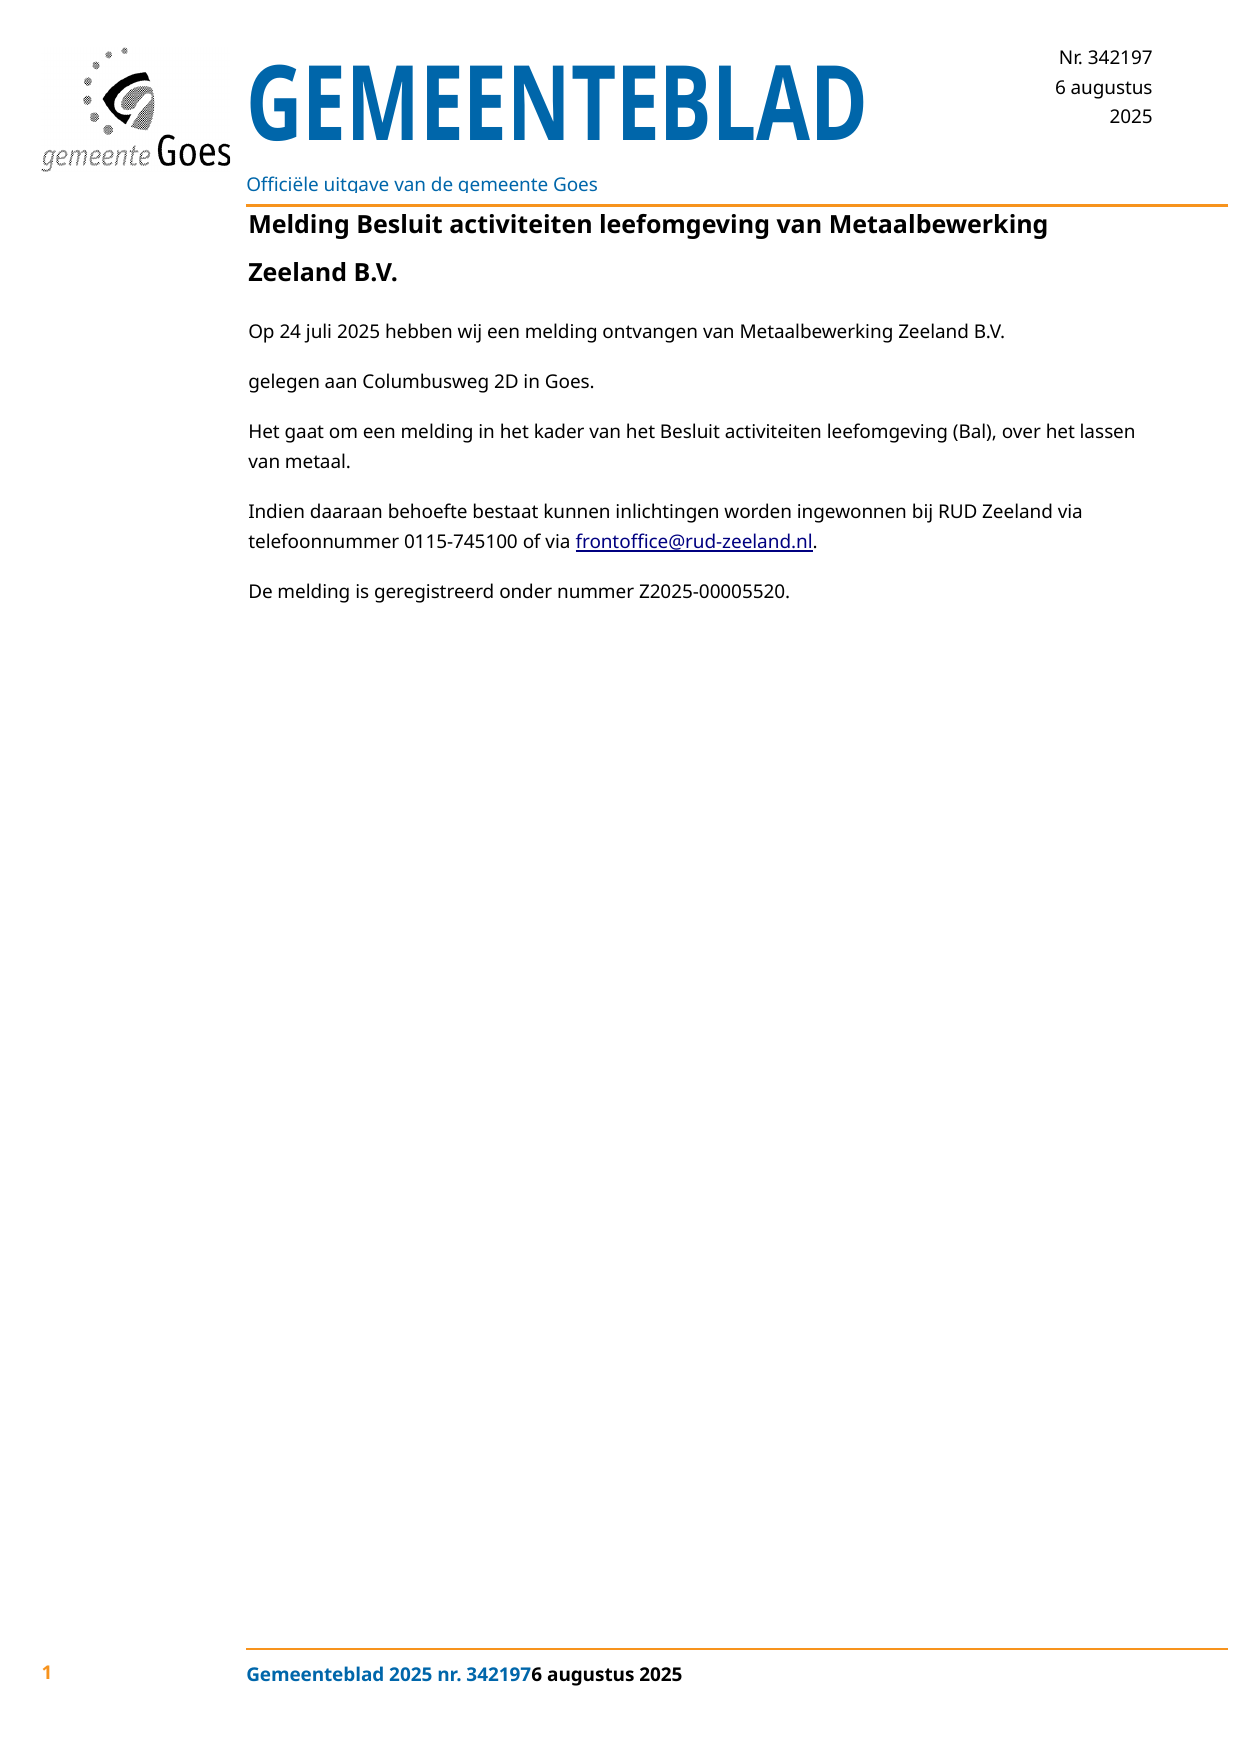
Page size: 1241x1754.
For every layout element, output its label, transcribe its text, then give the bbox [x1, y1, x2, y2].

text De melding is geregistreerd onder nummer Z2025-00005520. [248, 579, 1152, 604]
text gelegen aan Columbusweg 2D in Goes. [248, 368, 1152, 394]
picture [41, 47, 231, 172]
text Op 24 juli 2025 hebben wij een melding ontvangen van Metaalbewerking Zeeland B.V. [248, 318, 1152, 344]
text Melding Besluit activiteiten leefomgeving van Metaalbewerking Zeeland B.V. [248, 207, 1152, 288]
text Indien daaraan behoefte bestaat kunnen inlichtingen worden ingewonnen bij RUD Zeeland via telefoonnummer 0115-745100 of via frontoffice@rud-zeeland.nl. [248, 499, 1152, 554]
text Het gaat om een melding in het kader van het Besluit activiteiten leefomgeving (Bal), over het lassen van metaal. [248, 419, 1152, 474]
